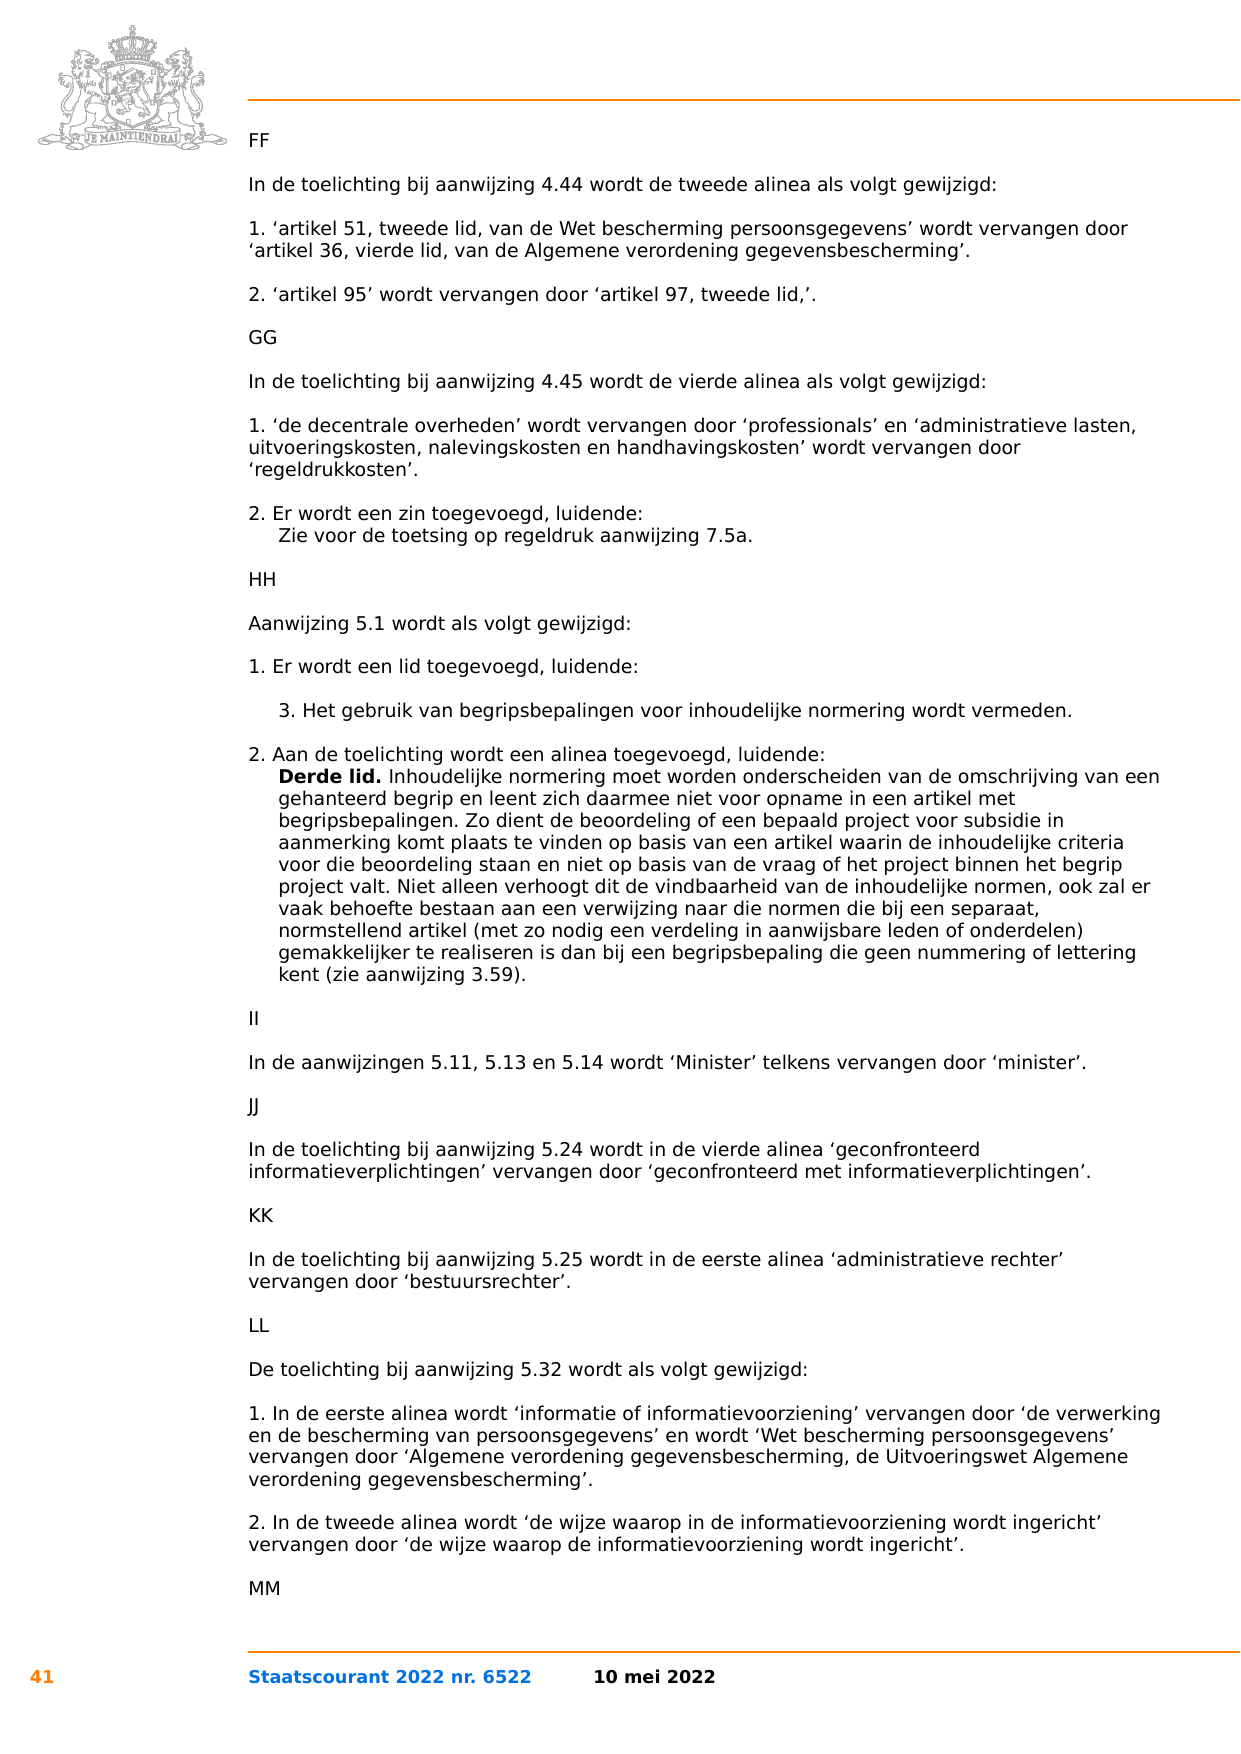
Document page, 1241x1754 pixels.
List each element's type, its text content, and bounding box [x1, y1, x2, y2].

text LL [248, 1315, 1163, 1337]
text 1. ‘de decentrale overheden’ wordt vervangen door ‘professionals’ en ‘administratieve lasten, uitvoeringskosten, nalevingskosten en handhavingskosten’ wordt vervangen door ‘regeldrukkosten’. [248, 415, 1163, 481]
text II [248, 1008, 1163, 1030]
text 2. Aan de toelichting wordt een alinea toegevoegd, luidende: [248, 744, 1163, 766]
text De toelichting bij aanwijzing 5.32 wordt als volgt gewijzigd: [248, 1359, 1163, 1381]
picture [38, 25, 227, 150]
text Aanwijzing 5.1 wordt als volgt gewijzigd: [248, 612, 1163, 634]
text 1. Er wordt een lid toegevoegd, luidende: [248, 656, 1163, 678]
text GG [248, 327, 1163, 349]
text In de toelichting bij aanwijzing 4.44 wordt de tweede alinea als volgt gewijzigd: [248, 174, 1163, 196]
text In de toelichting bij aanwijzing 4.45 wordt de vierde alinea als volgt gewijzigd: [248, 371, 1163, 393]
text KK [248, 1205, 1163, 1227]
text 2. ‘artikel 95’ wordt vervangen door ‘artikel 97, tweede lid,’. [248, 283, 1163, 305]
text 2. In de tweede alinea wordt ‘de wijze waarop in de informatievoorziening wordt ingericht’ vervangen door ‘de wijze waarop de informatievoorziening wordt ingericht’. [248, 1512, 1163, 1556]
text MM [248, 1578, 1163, 1600]
text 1. In de eerste alinea wordt ‘informatie of informatievoorziening’ vervangen door ‘de verwerking en de bescherming van persoonsgegevens’ en wordt ‘Wet bescherming persoonsgegevens’ vervangen door ‘Algemene verordening gegevensbescherming, de Uitvoeringswet Algemene verordening gegevensbescherming’. [248, 1402, 1163, 1490]
text FF [248, 130, 1163, 152]
text 3. Het gebruik van begripsbepalingen voor inhoudelijke normering wordt vermeden. [278, 700, 1163, 722]
text HH [248, 569, 1163, 591]
text In de toelichting bij aanwijzing 5.25 wordt in de eerste alinea ‘administratieve rechter’ vervangen door ‘bestuursrechter’. [248, 1249, 1163, 1293]
text 1. ‘artikel 51, tweede lid, van de Wet bescherming persoonsgegevens’ wordt vervangen door ‘artikel 36, vierde lid, van de Algemene verordening gegevensbescherming’. [248, 218, 1163, 262]
text Zie voor de toetsing op regeldruk aanwijzing 7.5a. [278, 525, 1163, 547]
text In de toelichting bij aanwijzing 5.24 wordt in de vierde alinea ‘geconfronteerd informatieverplichtingen’ vervangen door ‘geconfronteerd met informatieverplichtingen’. [248, 1139, 1163, 1183]
text In de aanwijzingen 5.11, 5.13 en 5.14 wordt ‘Minister’ telkens vervangen door ‘minister’. [248, 1052, 1163, 1073]
text 2. Er wordt een zin toegevoegd, luidende: [248, 503, 1163, 525]
text JJ [248, 1095, 1163, 1117]
text Derde lid. Inhoudelijke normering moet worden onderscheiden van de omschrijving van een gehanteerd begrip en leent zich daarmee niet voor opname in een artikel met begripsbepalingen. Zo dient de beoordeling of een bepaald project voor subsidie in aanmerking komt plaats te vinden op basis van een artikel waarin de inhoudelijke criteria voor die beoordeling staan en niet op basis van de vraag of het project binnen het begrip project valt. Niet alleen verhoogt dit de vindbaarheid van de inhoudelijke normen, ook zal er vaak behoefte bestaan aan een verwijzing naar die normen die bij een separaat, normstellend artikel (met zo nodig een verdeling in aanwijsbare leden of onderdelen) gemakkelijker te realiseren is dan bij een begripsbepaling die geen nummering of lettering kent (zie aanwijzing 3.59). [278, 766, 1163, 986]
